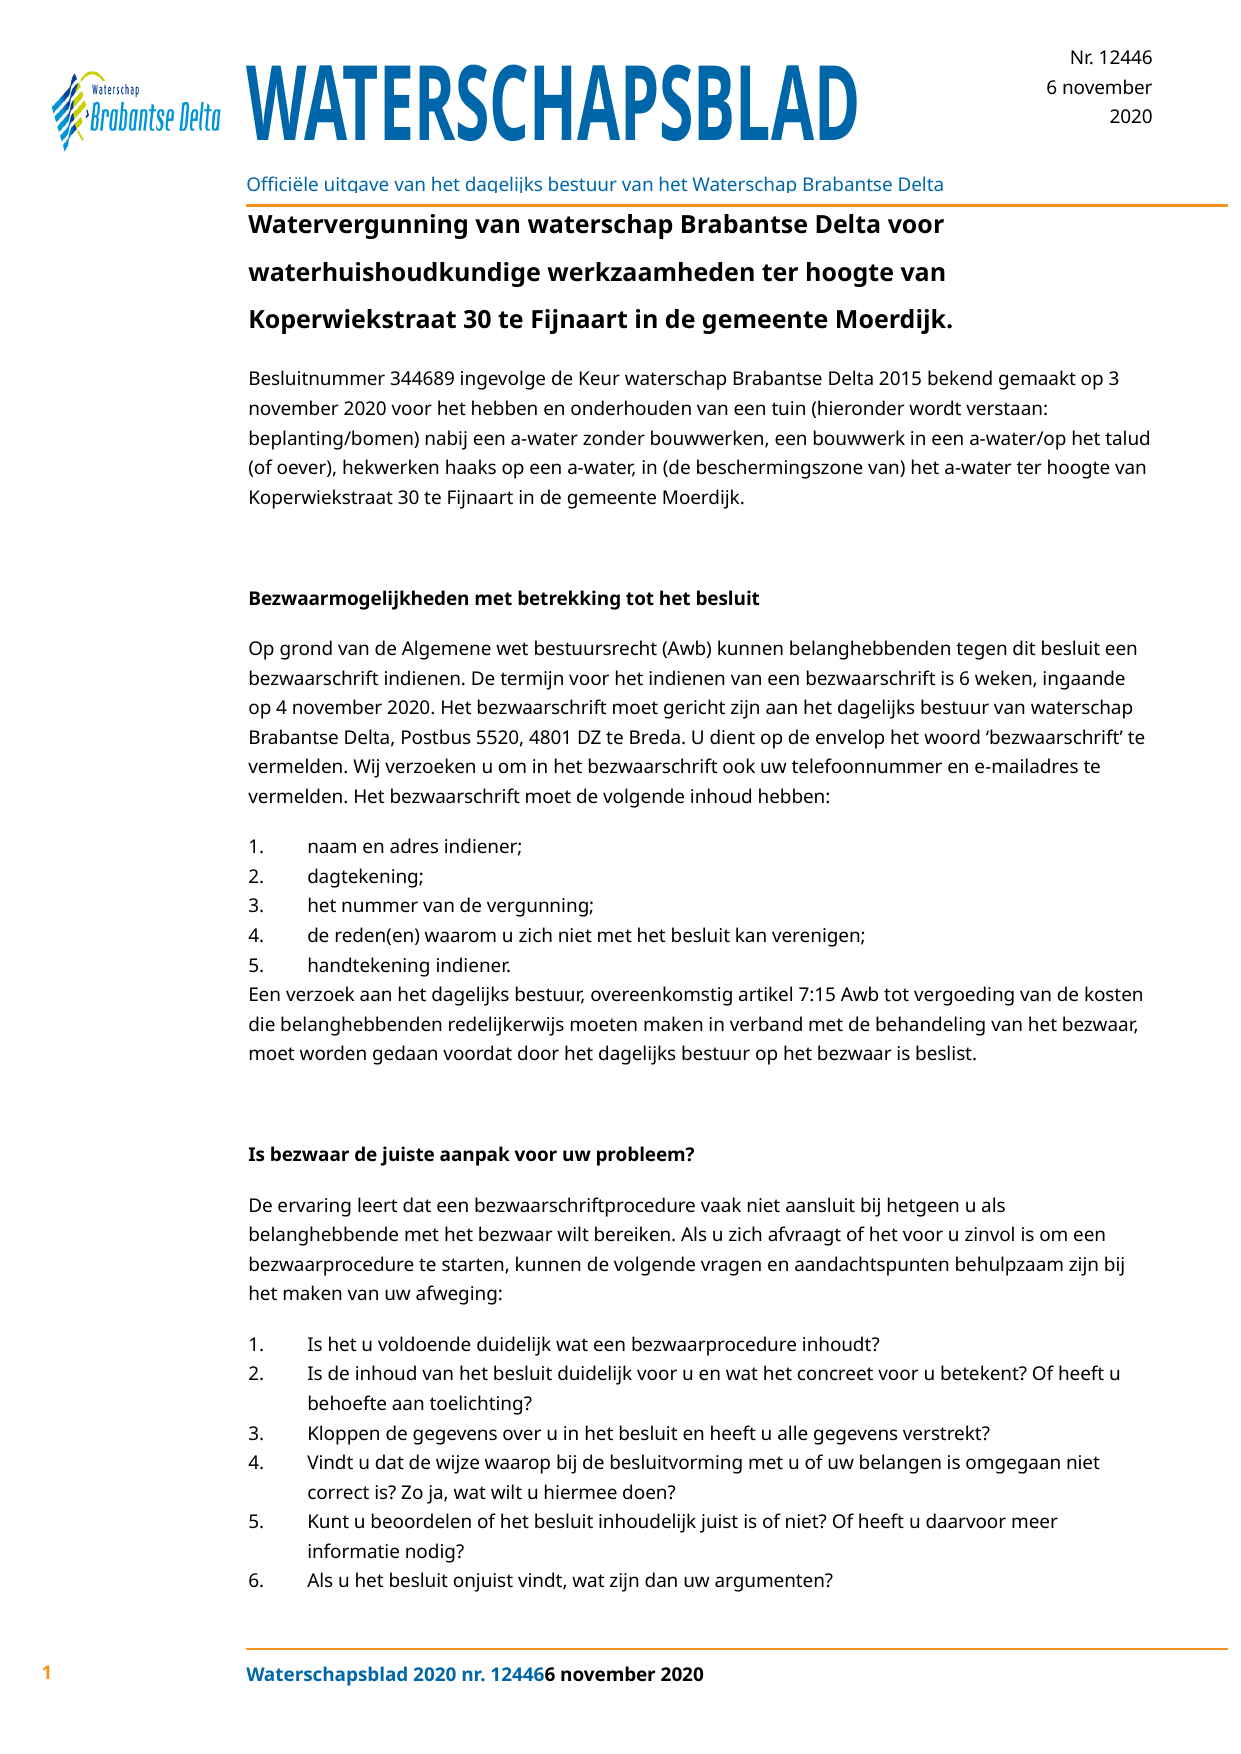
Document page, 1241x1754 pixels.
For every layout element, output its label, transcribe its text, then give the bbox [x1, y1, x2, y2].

text Besluitnummer 344689 ingevolge de Keur waterschap Brabantse Delta 2015 bekend gemaakt op 3 november 2020 voor het hebben en onderhouden van een tuin (hieronder wordt verstaan: beplanting/bomen) nabij een a-water zonder bouwwerken, een bouwwerk in een a-water/op het talud (of oever), hekwerken haaks op een a-water, in (de beschermingszone van) het a-water ter hoogte van Koperwiekstraat 30 te Fijnaart in de gemeente Moerdijk. [248, 366, 1152, 509]
list Is de inhoud van het besluit duidelijk voor u en wat het concreet voor u betekent? Of heeft u behoefte aan toelichting? [248, 1361, 1152, 1416]
list het nummer van de vergunning; [248, 893, 1152, 918]
list naam en adres indiener; [248, 833, 1152, 859]
list Vindt u dat de wijze waarop bij de besluitvorming met u of uw belangen is omgegaan niet correct is? Zo ja, wat wilt u hiermee doen? [248, 1449, 1152, 1504]
list Kloppen de gegevens over u in het besluit en heeft u alle gegevens verstrekt? [248, 1420, 1152, 1445]
picture [41, 47, 231, 172]
text De ervaring leert dat een bezwaarschriftprocedure vaak niet aansluit bij hetgeen u als belanghebbende met het bezwaar wilt bereiken. Als u zich afvraagt of het voor u zinvol is om een bezwaarprocedure te starten, kunnen de volgende vragen en aandachtspunten behulpzaam zijn bij het maken van uw afweging: [248, 1192, 1152, 1306]
text Is bezwaar de juiste aanpak voor uw probleem? [248, 1141, 1152, 1167]
list Als u het besluit onjuist vindt, wat zijn dan uw argumenten? [248, 1568, 1152, 1593]
text Op grond van de Algemene wet bestuursrecht (Awb) kunnen belanghebbenden tegen dit besluit een bezwaarschrift indienen. De termijn voor het indienen van een bezwaarschrift is 6 weken, ingaande op 4 november 2020. Het bezwaarschrift moet gericht zijn aan het dagelijks bestuur van waterschap Brabantse Delta, Postbus 5520, 4801 DZ te Breda. U dient op de envelop het woord ‘bezwaarschrift’ te vermelden. Wij verzoeken u om in het bezwaarschrift ook uw telefoonnummer en e‑mailadres te vermelden. Het bezwaarschrift moet de volgende inhoud hebben: [248, 635, 1152, 809]
list Is het u voldoende duidelijk wat een bezwaarprocedure inhoudt? [248, 1331, 1152, 1357]
list dagtekening; [248, 863, 1152, 889]
text Bezwaarmogelijkheden met betrekking tot het besluit [248, 585, 1152, 610]
text Watervergunning van waterschap Brabantse Delta voor waterhuishoudkundige werkzaamheden ter hoogte van Koperwiekstraat 30 te Fijnaart in de gemeente Moerdijk. [248, 207, 1152, 336]
list handtekening indiener. [248, 952, 1152, 977]
text Een verzoek aan het dagelijks bestuur, overeenkomstig artikel 7:15 Awb tot vergoeding van de kosten die belanghebbenden redelijkerwijs moeten maken in verband met de behandeling van het bezwaar, moet worden gedaan voordat door het dagelijks bestuur op het bezwaar is beslist. [248, 981, 1152, 1066]
list de reden(en) waarom u zich niet met het besluit kan verenigen; [248, 922, 1152, 948]
list Kunt u beoordelen of het besluit inhoudelijk juist is of niet? Of heeft u daarvoor meer informatie nodig? [248, 1508, 1152, 1564]
